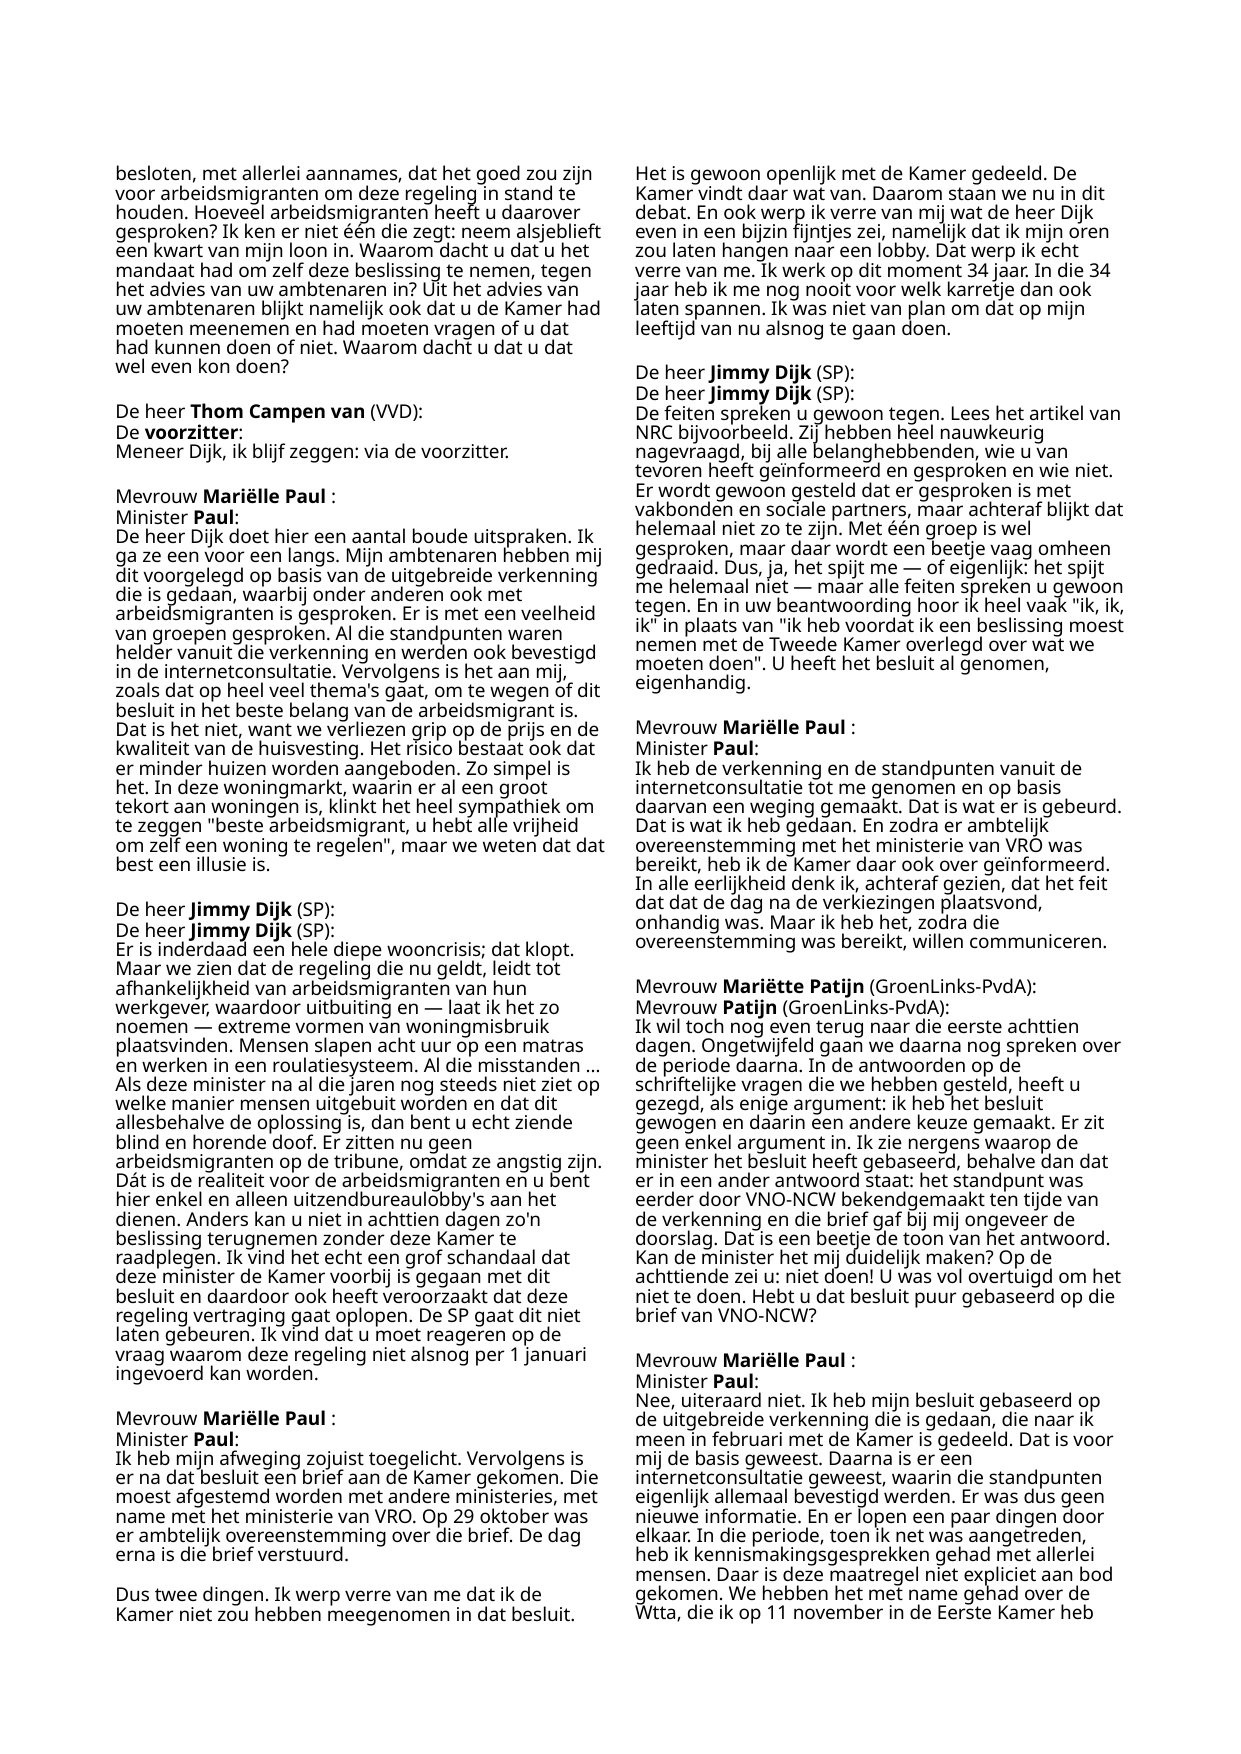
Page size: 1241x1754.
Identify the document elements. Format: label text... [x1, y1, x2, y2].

text Mevrouw Patijn (GroenLinks-PvdA): [635, 999, 1125, 1018]
text Ik wil toch nog even terug naar die eerste achttien dagen. Ongetwijfeld gaan we daarna nog spreken over de periode daarna. In de antwoorden op de schriftelijke vragen die we hebben gesteld, heeft u gezegd, als enige argument: ik heb het besluit gewogen en daarin een andere keuze gemaakt. Er zit geen enkel argument in. Ik zie nergens waarop de minister het besluit heeft gebaseerd, behalve dan dat er in een ander antwoord staat: het standpunt was eerder door VNO-NCW bekendgemaakt ten tijde van de verkenning en die brief gaf bij mij ongeveer de doorslag. Dat is een beetje de toon van het antwoord. Kan de minister het mij duidelijk maken? Op de achttiende zei u: niet doen! U was vol overtuigd om het niet te doen. Hebt u dat besluit puur gebaseerd op die brief van VNO-NCW? [635, 1018, 1125, 1326]
text Dus twee dingen. Ik werp verre van me dat ik de Kamer niet zou hebben meegenomen in dat besluit. [115, 1586, 605, 1625]
text Minister Paul: [635, 740, 1125, 759]
text besloten, met allerlei aannames, dat het goed zou zijn voor arbeidsmigranten om deze regeling in stand te houden. Hoeveel arbeidsmigranten heeft u daarover gesproken? Ik ken er niet één die zegt: neem alsjeblieft een kwart van mijn loon in. Waarom dacht u dat u het mandaat had om zelf deze beslissing te nemen, tegen het advies van uw ambtenaren in? Uit het advies van uw ambtenaren blijkt namelijk ook dat u de Kamer had moeten meenemen en had moeten vragen of u dat had kunnen doen of niet. Waarom dacht u dat u dat wel even kon doen? [115, 165, 605, 377]
text Mevrouw Mariëtte Patijn (GroenLinks-PvdA): [635, 973, 1125, 999]
text Het is gewoon openlijk met de Kamer gedeeld. De Kamer vindt daar wat van. Daarom staan we nu in dit debat. En ook werp ik verre van mij wat de heer Dijk even in een bijzin fijntjes zei, namelijk dat ik mijn oren zou laten hangen naar een lobby. Dat werp ik echt verre van me. Ik werk op dit moment 34 jaar. In die 34 jaar heb ik me nog nooit voor welk karretje dan ook laten spannen. Ik was niet van plan om dat op mijn leeftijd van nu alsnog te gaan doen. [635, 165, 1125, 339]
text Minister Paul: [635, 1373, 1125, 1392]
text De heer Jimmy Dijk (SP): [635, 385, 1125, 404]
text Ik heb mijn afweging zojuist toegelicht. Vervolgens is er na dat besluit een brief aan de Kamer gekomen. Die moest afgestemd worden met andere ministeries, met name met het ministerie van VRO. Op 29 oktober was er ambtelijk overeenstemming over die brief. De dag erna is die brief verstuurd. [115, 1450, 605, 1566]
text Ik heb de verkenning en de standpunten vanuit de internetconsultatie tot me genomen en op basis daarvan een weging gemaakt. Dat is wat er is gebeurd. Dat is wat ik heb gedaan. En zodra er ambtelijk overeenstemming met het ministerie van VRO was bereikt, heb ik de Kamer daar ook over geïnformeerd. In alle eerlijkheid denk ik, achteraf gezien, dat het feit dat dat de dag na de verkiezingen plaatsvond, onhandig was. Maar ik heb het, zodra die overeenstemming was bereikt, willen communiceren. [635, 759, 1125, 952]
text De heer Jimmy Dijk (SP): [115, 896, 605, 922]
text De heer Jimmy Dijk (SP): [635, 359, 1125, 385]
text Nee, uiteraard niet. Ik heb mijn besluit gebaseerd op de uitgebreide verkenning die is gedaan, die naar ik meen in februari met de Kamer is gedeeld. Dat is voor mij de basis geweest. Daarna is er een internetconsultatie geweest, waarin die standpunten eigenlijk allemaal bevestigd werden. Er was dus geen nieuwe informatie. En er lopen een paar dingen door elkaar. In die periode, toen ik net was aangetreden, heb ik kennismakingsgesprekken gehad met allerlei mensen. Daar is deze maatregel niet expliciet aan bod gekomen. We hebben het met name gehad over de Wtta, die ik op 11 november in de Eerste Kamer heb [635, 1392, 1125, 1623]
text Meneer Dijk, ik blijf zeggen: via de voorzitter. [115, 443, 605, 462]
text Mevrouw Mariëlle Paul : [635, 1347, 1125, 1373]
text Mevrouw Mariëlle Paul : [115, 1405, 605, 1431]
text Er is inderdaad een hele diepe wooncrisis; dat klopt. Maar we zien dat de regeling die nu geldt, leidt tot afhankelijkheid van arbeidsmigranten van hun werkgever, waardoor uitbuiting en — laat ik het zo noemen — extreme vormen van woningmisbruik plaatsvinden. Mensen slapen acht uur op een matras en werken in een roulatiesysteem. Al die misstanden … Als deze minister na al die jaren nog steeds niet ziet op welke manier mensen uitgebuit worden en dat dit allesbehalve de oplossing is, dan bent u echt ziende blind en horende doof. Er zitten nu geen arbeidsmigranten op de tribune, omdat ze angstig zijn. Dát is de realiteit voor de arbeidsmigranten en u bent hier enkel en alleen uitzendbureaulobby's aan het dienen. Anders kan u niet in achttien dagen zo'n beslissing terugnemen zonder deze Kamer te raadplegen. Ik vind het echt een grof schandaal dat deze minister de Kamer voorbij is gegaan met dit besluit en daardoor ook heeft veroorzaakt dat deze regeling vertraging gaat oplopen. De SP gaat dit niet laten gebeuren. Ik vind dat u moet reageren op de vraag waarom deze regeling niet alsnog per 1 januari ingevoerd kan worden. [115, 941, 605, 1384]
text De heer Jimmy Dijk (SP): [115, 922, 605, 941]
text Mevrouw Mariëlle Paul : [635, 714, 1125, 740]
text De heer Thom Campen van (VVD): [115, 398, 605, 424]
text Minister Paul: [115, 509, 605, 528]
text Mevrouw Mariëlle Paul : [115, 483, 605, 509]
text De heer Dijk doet hier een aantal boude uitspraken. Ik ga ze een voor een langs. Mijn ambtenaren hebben mij dit voorgelegd op basis van de uitgebreide verkenning die is gedaan, waarbij onder anderen ook met arbeidsmigranten is gesproken. Er is met een veelheid van groepen gesproken. Al die standpunten waren helder vanuit die verkenning en werden ook bevestigd in de internetconsultatie. Vervolgens is het aan mij, zoals dat op heel veel thema's gaat, om te wegen of dit besluit in het beste belang van de arbeidsmigrant is. Dat is het niet, want we verliezen grip op de prijs en de kwaliteit van de huisvesting. Het risico bestaat ook dat er minder huizen worden aangeboden. Zo simpel is het. In deze woningmarkt, waarin er al een groot tekort aan woningen is, klinkt het heel sympathiek om te zeggen "beste arbeidsmigrant, u hebt alle vrijheid om zelf een woning te regelen", maar we weten dat dat best een illusie is. [115, 528, 605, 875]
text Minister Paul: [115, 1431, 605, 1450]
text De voorzitter: [115, 424, 605, 443]
text De feiten spreken u gewoon tegen. Lees het artikel van NRC bijvoorbeeld. Zij hebben heel nauwkeurig nagevraagd, bij alle belanghebbenden, wie u van tevoren heeft geïnformeerd en gesproken en wie niet. Er wordt gewoon gesteld dat er gesproken is met vakbonden en sociale partners, maar achteraf blijkt dat helemaal niet zo te zijn. Met één groep is wel gesproken, maar daar wordt een beetje vaag omheen gedraaid. Dus, ja, het spijt me — of eigenlijk: het spijt me helemaal niet — maar alle feiten spreken u gewoon tegen. En in uw beantwoording hoor ik heel vaak "ik, ik, ik" in plaats van "ik heb voordat ik een beslissing moest nemen met de Tweede Kamer overlegd over wat we moeten doen". U heeft het besluit al genomen, eigenhandig. [635, 404, 1125, 694]
